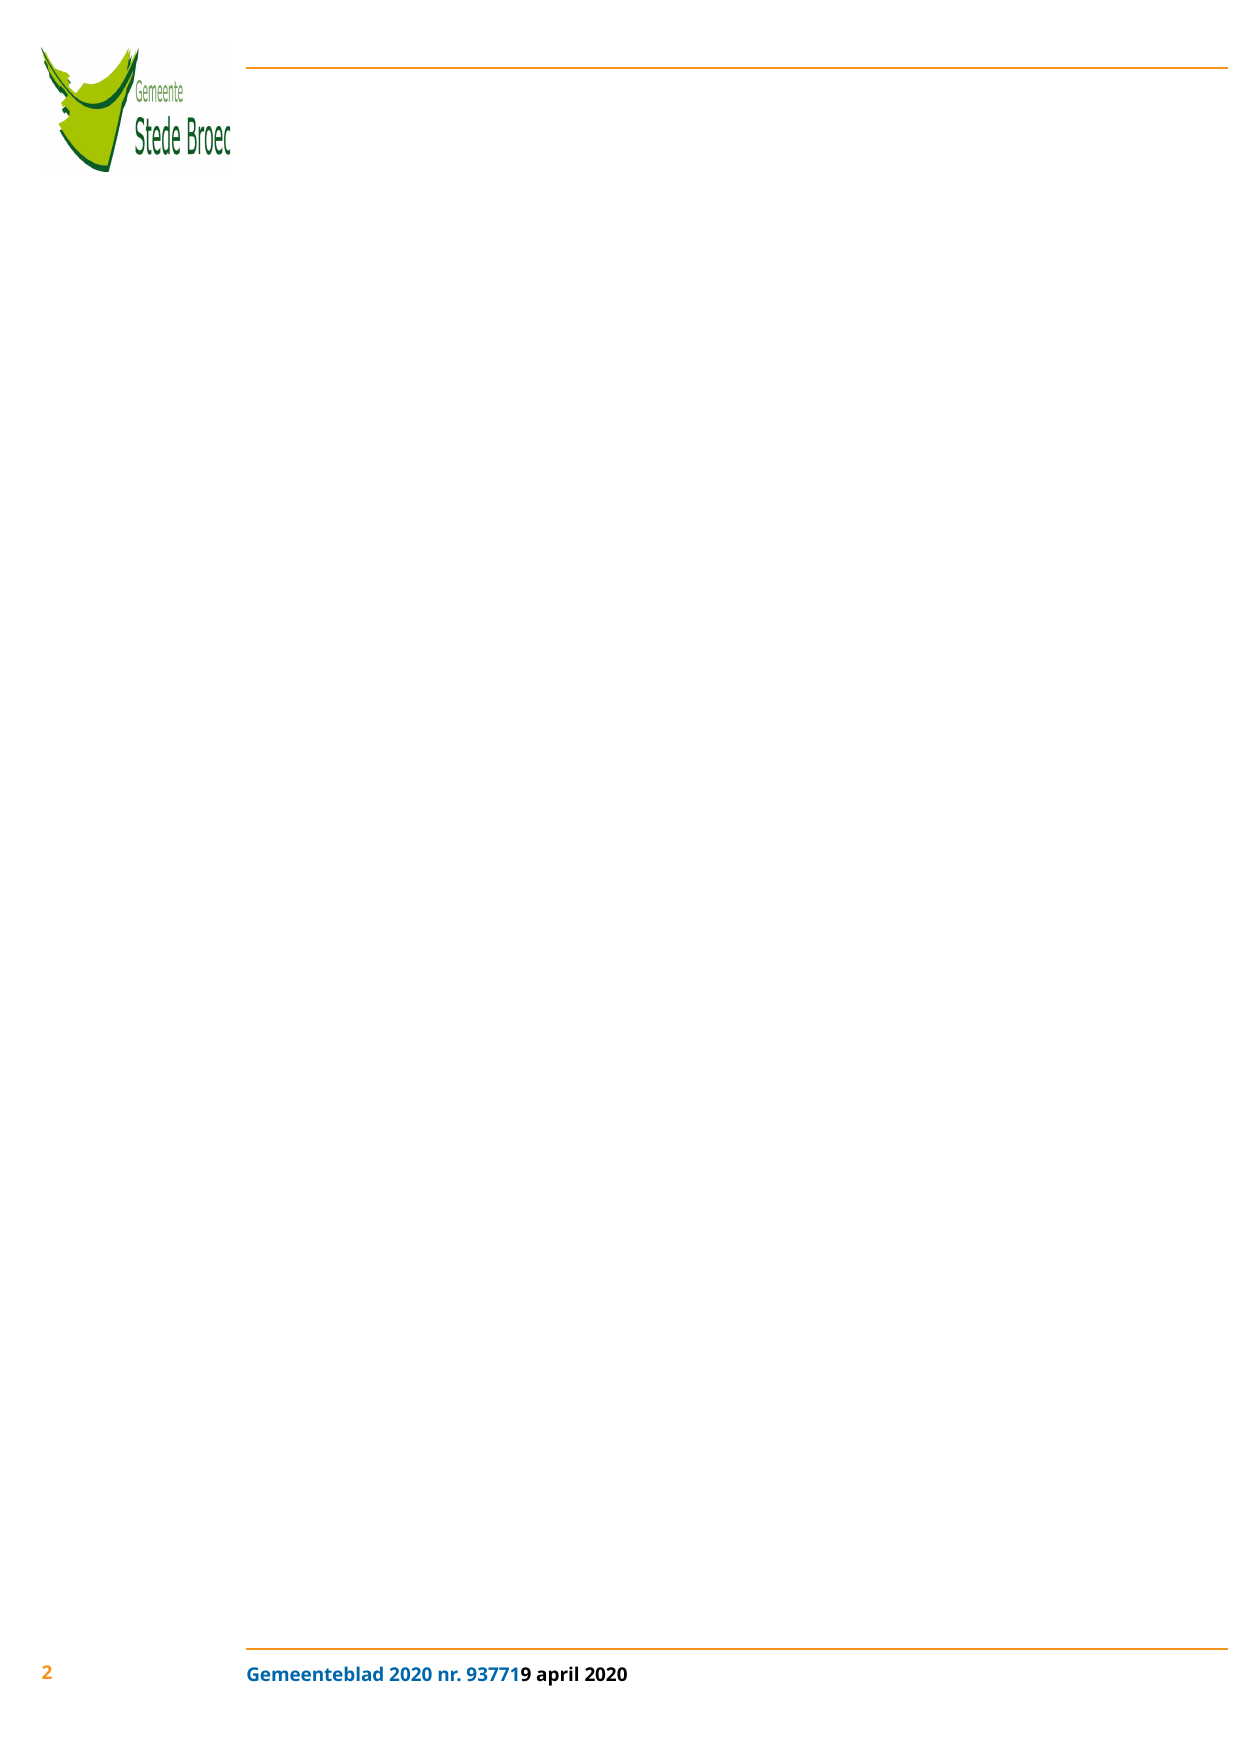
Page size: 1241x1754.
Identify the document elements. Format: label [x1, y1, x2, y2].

picture [41, 47, 231, 172]
